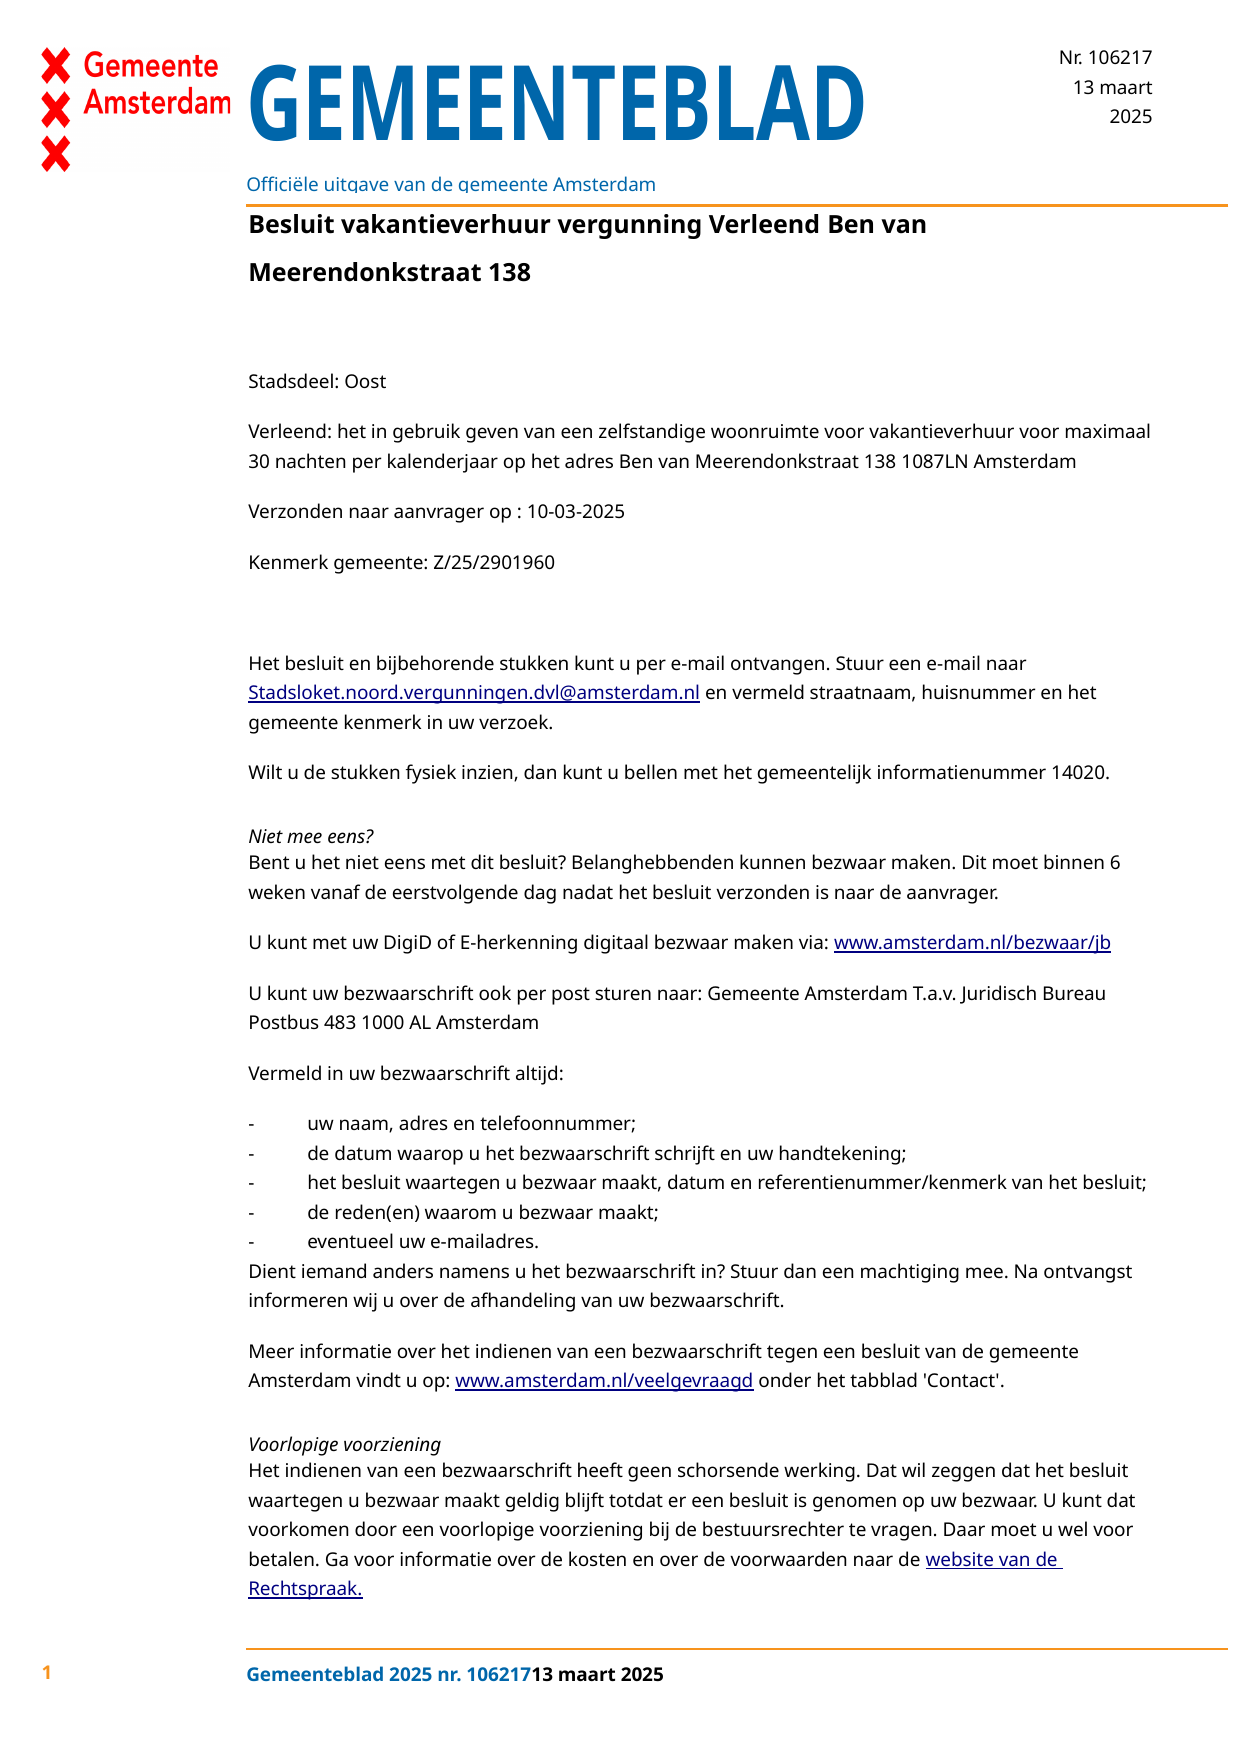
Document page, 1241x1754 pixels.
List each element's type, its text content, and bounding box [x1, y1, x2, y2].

text Het indienen van een bezwaarschrift heeft geen schorsende werking. Dat wil zeggen dat het besluit waartegen u bezwaar maakt geldig blijft totdat er een besluit is genomen op uw bezwaar. U kunt dat voorkomen door een voorlopige voorziening bij de bestuursrechter te vragen. Daar moet u wel voor betalen. Ga voor informatie over de kosten en over de voorwaarden naar de website van de Rechtspraak. [248, 1457, 1152, 1601]
text Het besluit en bijbehorende stukken kunt u per e-mail ontvangen. Stuur een e-mail naar Stadsloket.noord.vergunningen.dvl@amsterdam.nl en vermeld straatnaam, huisnummer en het gemeente kenmerk in uw verzoek. [248, 650, 1152, 735]
text U kunt uw bezwaarschrift ook per post sturen naar: Gemeente Amsterdam T.a.v. Juridisch Bureau Postbus 483 1000 AL Amsterdam [248, 980, 1152, 1035]
list de reden(en) waarom u bezwaar maakt; [248, 1199, 1152, 1224]
text Bent u het niet eens met dit besluit? Belanghebbenden kunnen bezwaar maken. Dit moet binnen 6 weken vanaf de eerstvolgende dag nadat het besluit verzonden is naar de aanvrager. [248, 849, 1152, 904]
text Wilt u de stukken fysiek inzien, dan kunt u bellen met het gemeentelijk informatienummer 14020. [248, 759, 1152, 785]
text U kunt met uw DigiD of E-herkenning digitaal bezwaar maken via: www.amsterdam.nl/bezwaar/jb [248, 929, 1152, 955]
picture [41, 47, 231, 172]
text Vermeld in uw bezwaarschrift altijd: [248, 1060, 1152, 1085]
text Verleend: het in gebruik geven van een zelfstandige woonruimte voor vakantieverhuur voor maximaal 30 nachten per kalenderjaar op het adres Ben van Meerendonkstraat 138 1087LN Amsterdam [248, 419, 1152, 474]
list eventueel uw e-mailadres. [248, 1228, 1152, 1254]
text Meer informatie over het indienen van een bezwaarschrift tegen een besluit van de gemeente Amsterdam vindt u op: www.amsterdam.nl/veelgevraagd onder het tabblad 'Contact'. [248, 1338, 1152, 1393]
list de datum waarop u het bezwaarschrift schrijft en uw handtekening; [248, 1140, 1152, 1165]
text Voorlopige voorziening [248, 1432, 1152, 1457]
text Stadsdeel: Oost [248, 368, 1152, 394]
text Besluit vakantieverhuur vergunning Verleend Ben van Meerendonkstraat 138 [248, 207, 1152, 288]
text Niet mee eens? [248, 823, 1152, 849]
list uw naam, adres en telefoonnummer; [248, 1110, 1152, 1136]
list het besluit waartegen u bezwaar maakt, datum en referentienummer/kenmerk van het besluit; [248, 1169, 1152, 1195]
text Verzonden naar aanvrager op : 10-03-2025 [248, 499, 1152, 524]
text Kenmerk gemeente: Z/25/2901960 [248, 549, 1152, 575]
text Dient iemand anders namens u het bezwaarschrift in? Stuur dan een machtiging mee. Na ontvangst informeren wij u over de afhandeling van uw bezwaarschrift. [248, 1258, 1152, 1313]
